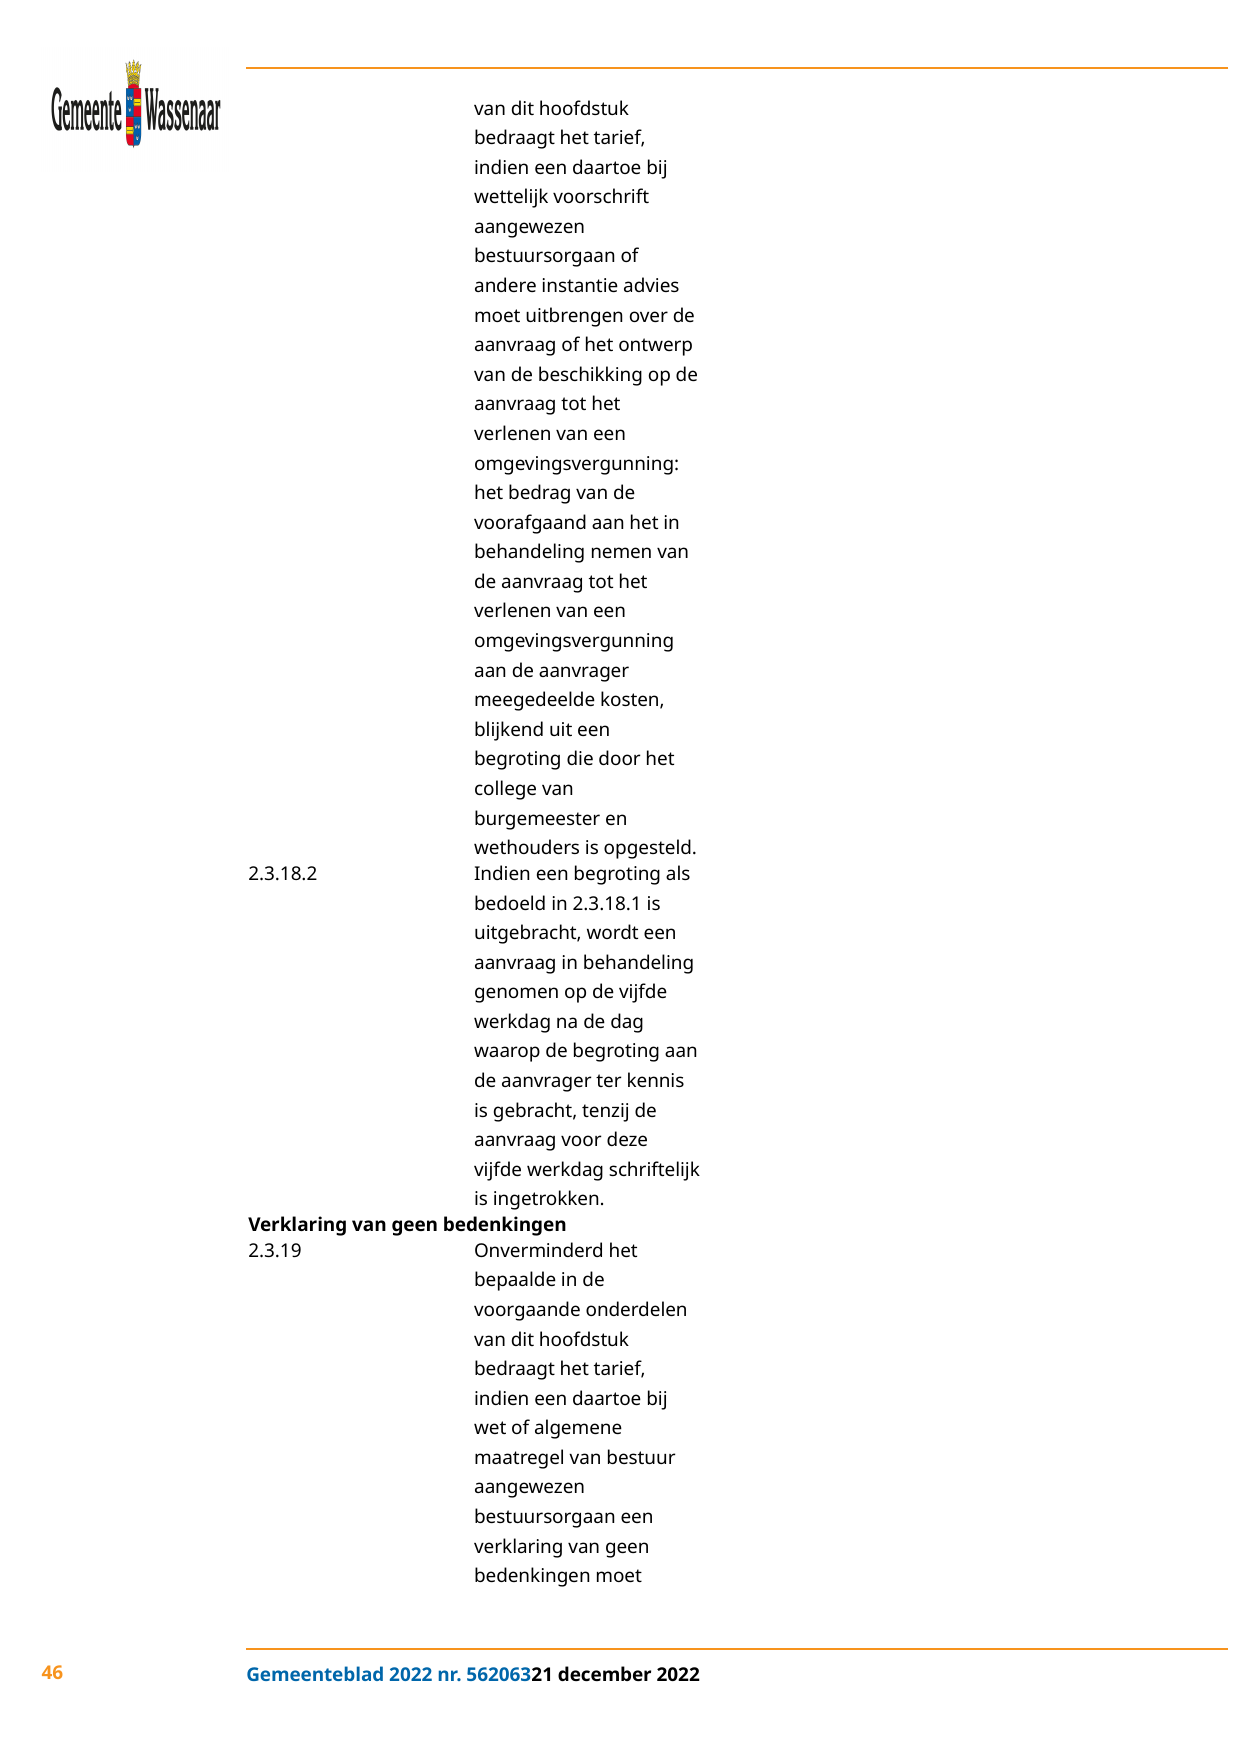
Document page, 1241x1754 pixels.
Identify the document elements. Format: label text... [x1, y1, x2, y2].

table_cell [700, 95, 926, 860]
table_cell Onverminderd het bepaalde in de voorgaande onderdelen van dit hoofdstuk bedraagt het tarief, indien een daartoe bij wet of algemene maatregel van bestuur aangewezen bestuursorgaan een verklaring van geen bedenkingen moet [474, 1237, 700, 1588]
table_cell [248, 95, 474, 860]
table_cell [926, 1237, 1152, 1588]
table_cell Indien een begroting als bedoeld in 2.3.18.1 is uitgebracht, wordt een aanvraag in behandeling genomen op de vijfde werkdag na de dag waarop de begroting aan de aanvrager ter kennis is gebracht, tenzij de aanvraag voor deze vijfde werkdag schriftelijk is ingetrokken. [474, 860, 700, 1211]
table_cell 2.3.18.2 [248, 860, 474, 1211]
table_cell [700, 860, 926, 1211]
table_cell [926, 95, 1152, 860]
table_cell van dit hoofdstuk bedraagt het tarief, indien een daartoe bij wettelijk voorschrift aangewezen bestuursorgaan of andere instantie advies moet uitbrengen over de aanvraag of het ontwerp van de beschikking op de aanvraag tot het verlenen van een omgevingsvergunning: het bedrag van de voorafgaand aan het in behandeling nemen van de aanvraag tot het verlenen van een omgevingsvergunning aan de aanvrager meegedeelde kosten, blijkend uit een begroting die door het college van burgemeester en wethouders is opgesteld. [474, 95, 700, 860]
picture [41, 47, 231, 172]
table_cell 2.3.19 [248, 1237, 474, 1588]
table_cell [926, 860, 1152, 1211]
table_cell [700, 1237, 926, 1588]
table_cell [926, 1211, 1152, 1237]
table_cell Verklaring van geen bedenkingen [248, 1211, 926, 1237]
